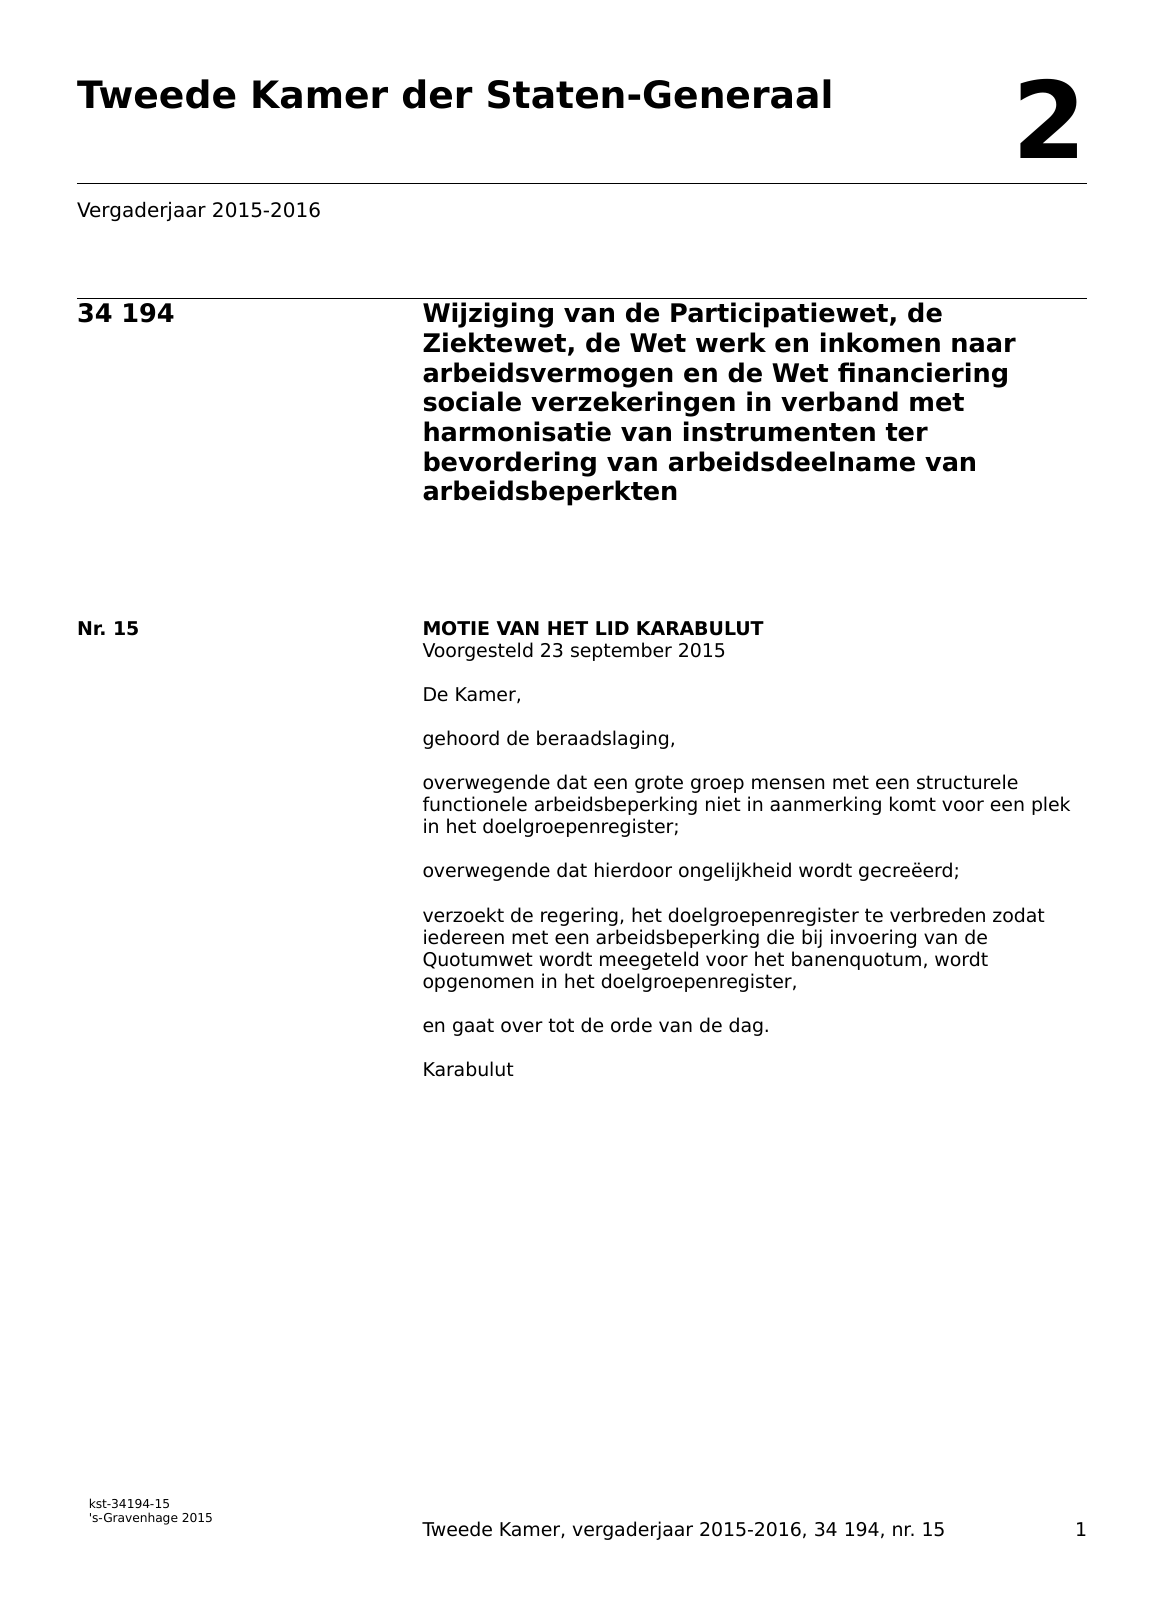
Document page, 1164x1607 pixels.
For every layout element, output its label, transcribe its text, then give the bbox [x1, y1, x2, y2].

text en gaat over tot de orde van de dag. [422, 1015, 1087, 1037]
text overwegende dat een grote groep mensen met een structurele functionele arbeidsbeperking niet in aanmerking komt voor een plek in het doelgroepenregister; [422, 772, 1087, 838]
text verzoekt de regering, het doelgroepenregister te verbreden zodat iedereen met een arbeidsbeperking die bij invoering van de Quotumwet wordt meegeteld voor het banenquotum, wordt opgenomen in het doelgroepenregister, [422, 904, 1087, 992]
table_header Tweede Kamer der Staten-Generaal [77, 59, 886, 183]
table_cell Vergaderjaar 2015-2016 [77, 184, 1087, 298]
text De Kamer, [422, 684, 1087, 706]
subtitle Nr. 15 MOTIE VAN HET LID KARABULUT [77, 618, 1087, 640]
text Karabulut [422, 1059, 1087, 1081]
text overwegende dat hierdoor ongelijkheid wordt gecreëerd; [422, 860, 1087, 882]
subtitle 34 194 Wijziging van de Participatiewet, de Ziektewet, de Wet werk en inkomen naar arbeidsvermogen en de Wet financiering sociale verzekeringen in verband met harmonisatie van instrumenten ter bevordering van arbeidsdeelname van arbeidsbeperkten [77, 299, 1087, 507]
text 's-Gravenhage 2015 [88, 1511, 323, 1525]
text kst-34194-15 [88, 1497, 323, 1511]
text Voorgesteld 23 september 2015 [422, 640, 1087, 662]
text gehoord de beraadslaging, [422, 728, 1087, 750]
table_header 2 [886, 59, 1087, 183]
